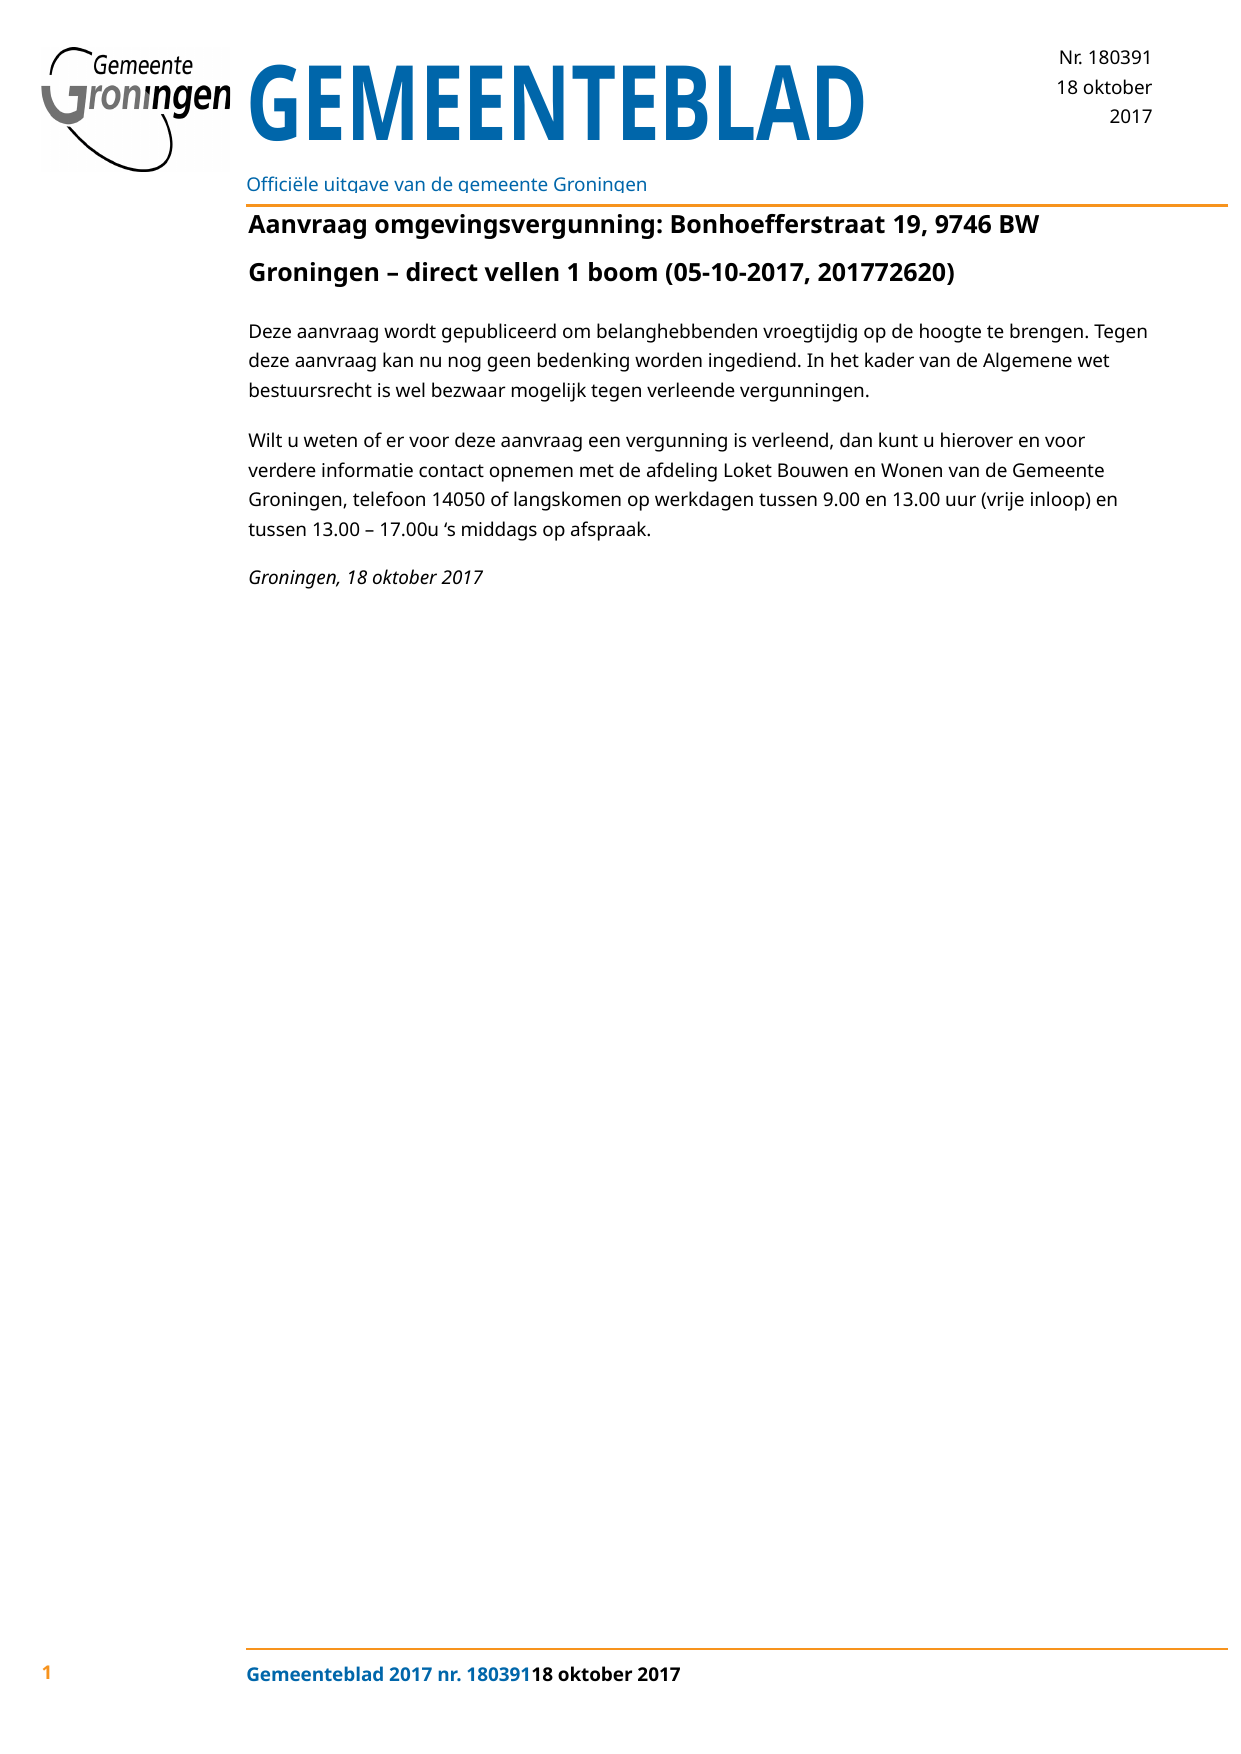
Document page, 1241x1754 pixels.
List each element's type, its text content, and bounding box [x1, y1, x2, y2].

text Wilt u weten of er voor deze aanvraag een vergunning is verleend, dan kunt u hierover en voor verdere informatie contact opnemen met de afdeling Loket Bouwen en Wonen van de Gemeente Groningen, telefoon 14050 of langskomen op werkdagen tussen 9.00 en 13.00 uur (vrije inloop) en tussen 13.00 – 17.00u ‘s middags op afspraak. [248, 427, 1152, 542]
text Groningen, 18 oktober 2017 [248, 564, 1152, 590]
picture [41, 47, 231, 172]
text Aanvraag omgevingsvergunning: Bonhoefferstraat 19, 9746 BW Groningen – direct vellen 1 boom (05-10-2017, 201772620) [248, 207, 1152, 288]
text Deze aanvraag wordt gepubliceerd om belanghebbenden vroegtijdig op de hoogte te brengen. Tegen deze aanvraag kan nu nog geen bedenking worden ingediend. In het kader van de Algemene wet bestuursrecht is wel bezwaar mogelijk tegen verleende vergunningen. [248, 318, 1152, 403]
